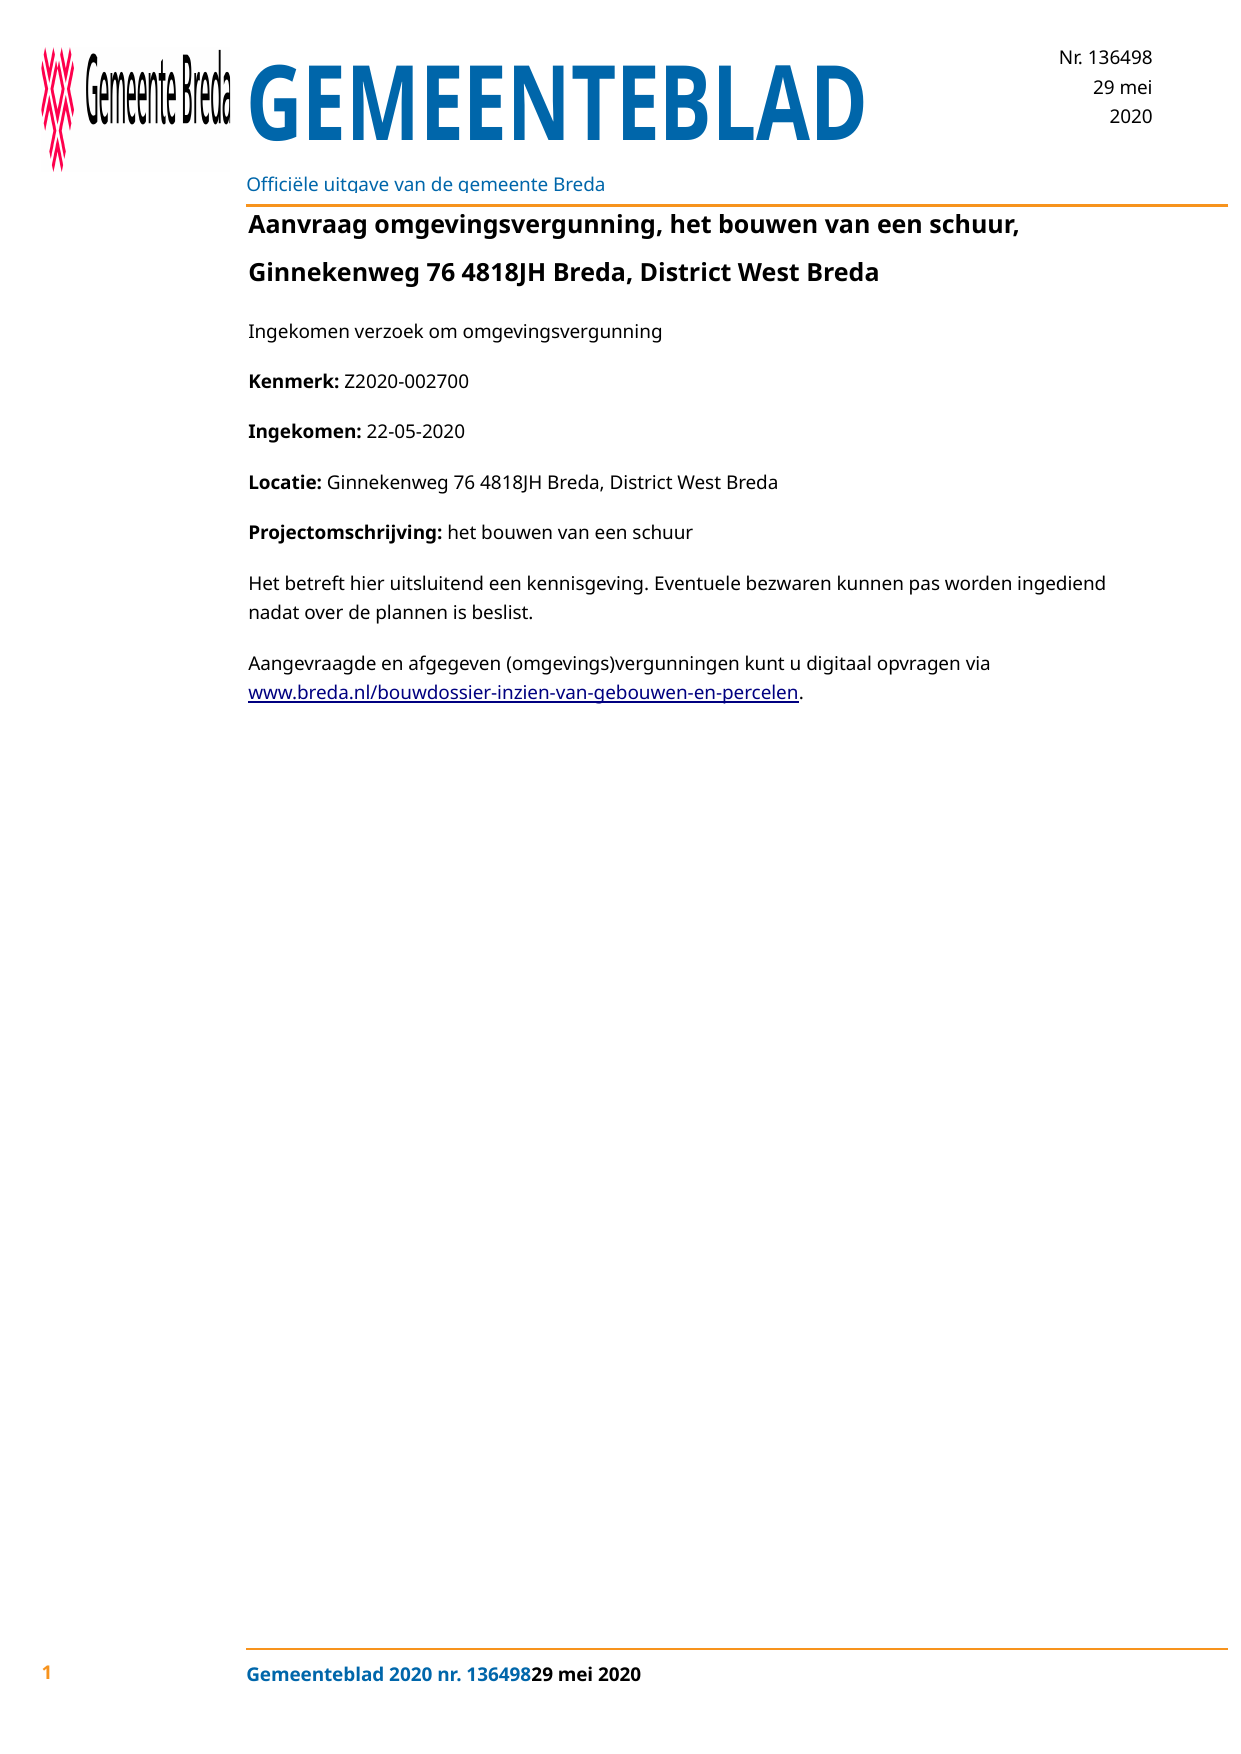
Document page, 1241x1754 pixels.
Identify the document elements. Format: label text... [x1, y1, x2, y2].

text Aangevraagde en afgegeven (omgevings)vergunningen kunt u digitaal opvragen via www.breda.nl/bouwdossier-inzien-van-gebouwen-en-percelen. [248, 650, 1152, 705]
text Projectomschrijving: het bouwen van een schuur [248, 519, 1152, 545]
text Het betreft hier uitsluitend een kennisgeving. Eventuele bezwaren kunnen pas worden ingediend nadat over de plannen is beslist. [248, 570, 1152, 625]
text Kenmerk: Z2020-002700 [248, 368, 1152, 394]
text Ingekomen: 22-05-2020 [248, 419, 1152, 444]
text Ingekomen verzoek om omgevingsvergunning [248, 318, 1152, 344]
text Aanvraag omgevingsvergunning, het bouwen van een schuur, Ginnekenweg 76 4818JH Breda, District West Breda [248, 207, 1152, 288]
text Locatie: Ginnekenweg 76 4818JH Breda, District West Breda [248, 469, 1152, 495]
picture [41, 47, 231, 172]
